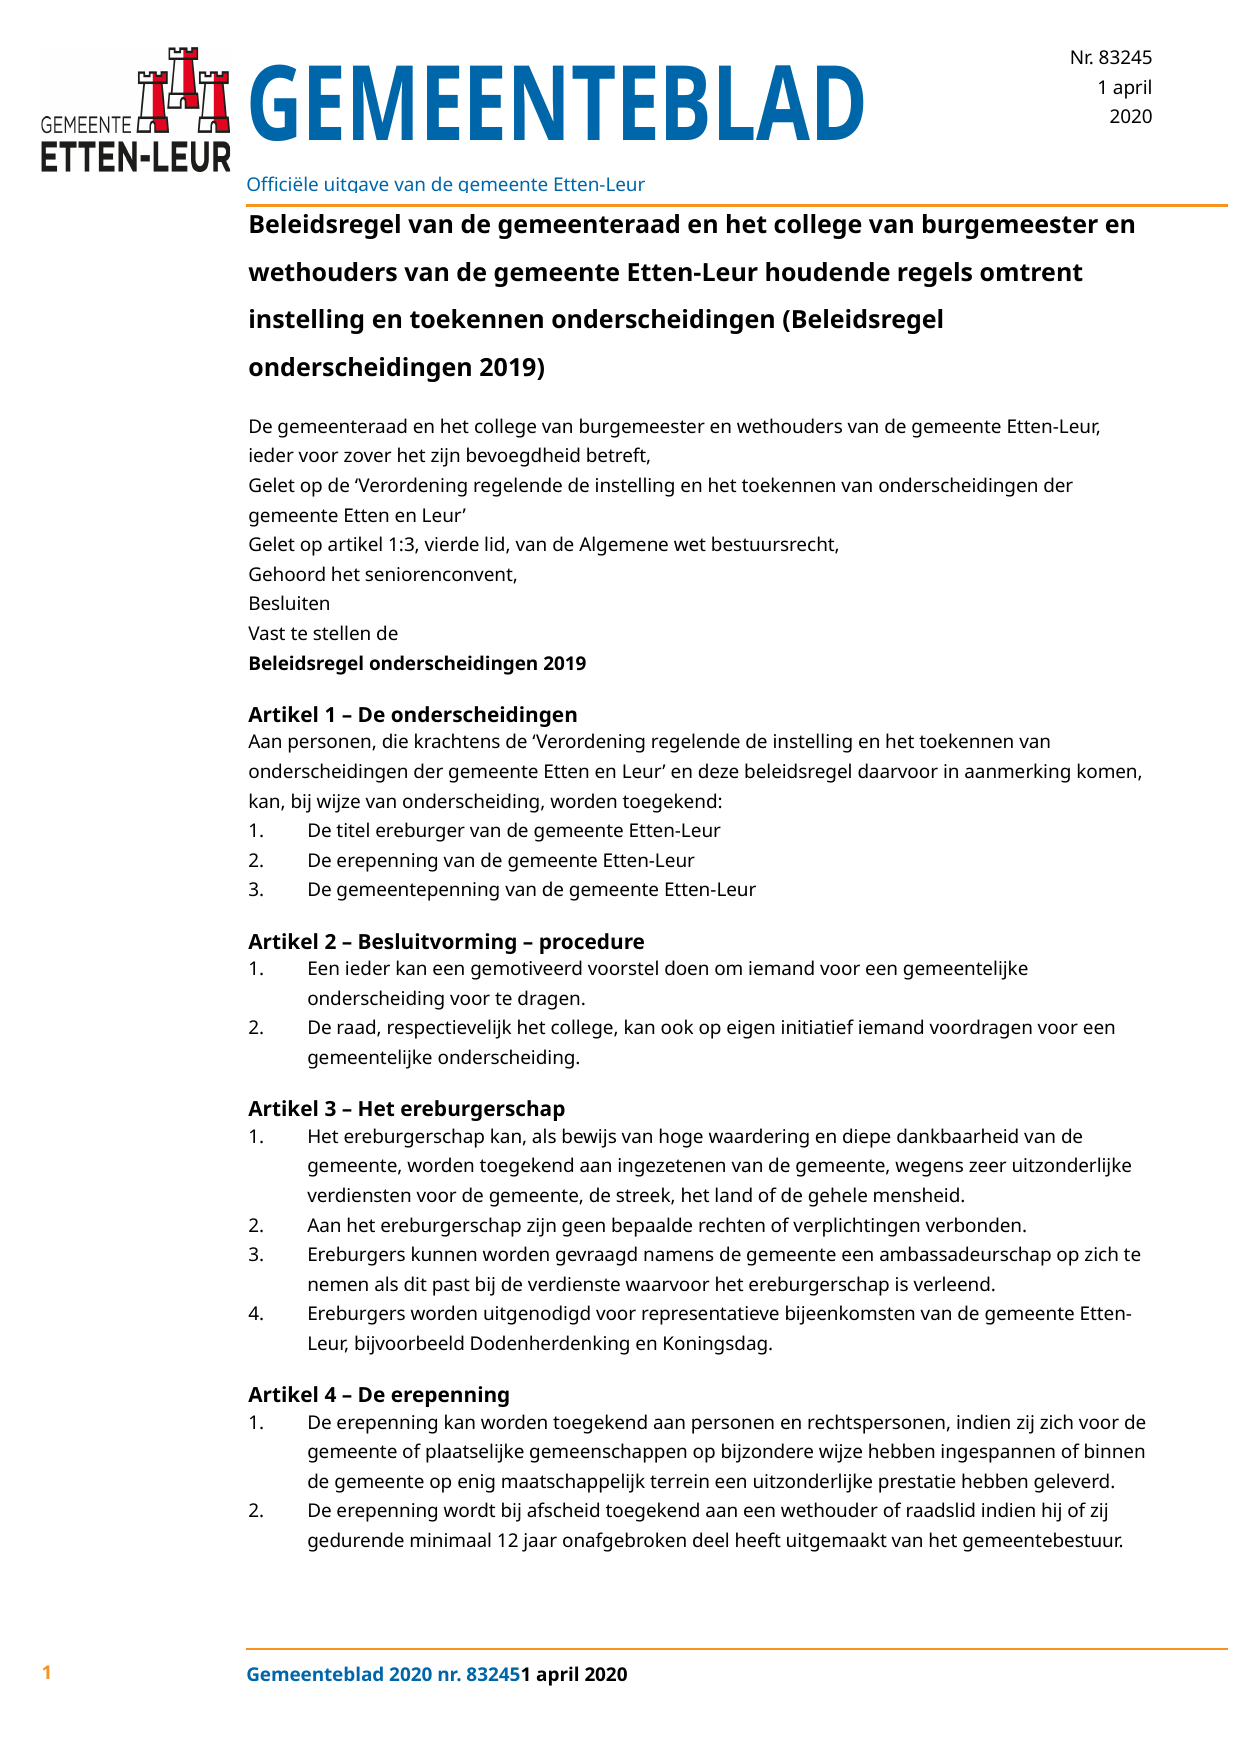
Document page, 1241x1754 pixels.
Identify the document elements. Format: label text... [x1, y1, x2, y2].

text Beleidsregel onderscheidingen 2019 [248, 650, 1152, 676]
text Artikel 2 – Besluitvorming – procedure [248, 927, 1152, 955]
text Gelet op de ‘Verordening regelende de instelling en het toekennen van onderscheidingen der gemeente Etten en Leur’ [248, 472, 1152, 528]
list De erepenning kan worden toegekend aan personen en rechtspersonen, indien zij zich voor de gemeente of plaatselijke gemeenschappen op bijzondere wijze hebben ingespannen of binnen de gemeente op enig maatschappelijk terrein een uitzonderlijke prestatie hebben geleverd. [248, 1409, 1152, 1494]
picture [41, 47, 231, 172]
list De erepenning van de gemeente Etten-Leur [248, 847, 1152, 873]
text De gemeenteraad en het college van burgemeester en wethouders van de gemeente Etten-Leur, [248, 413, 1152, 439]
list Ereburgers kunnen worden gevraagd namens de gemeente een ambassadeurschap op zich te nemen als dit past bij de verdienste waarvoor het ereburgerschap is verleend. [248, 1241, 1152, 1297]
list De gemeentepenning van de gemeente Etten-Leur [248, 877, 1152, 902]
text Besluiten [248, 591, 1152, 616]
text ieder voor zover het zijn bevoegdheid betreft, [248, 443, 1152, 468]
text Vast te stellen de [248, 620, 1152, 646]
list Een ieder kan een gemotiveerd voorstel doen om iemand voor een gemeentelijke onderscheiding voor te dragen. [248, 955, 1152, 1011]
text Artikel 4 – De erepenning [248, 1381, 1152, 1409]
text Artikel 1 – De onderscheidingen [248, 700, 1152, 729]
list De titel ereburger van de gemeente Etten-Leur [248, 817, 1152, 843]
text Gehoord het seniorenconvent, [248, 561, 1152, 587]
text Aan personen, die krachtens de ‘Verordening regelende de instelling en het toekennen van onderscheidingen der gemeente Etten en Leur’ en deze beleidsregel daarvoor in aanmerking komen, kan, bij wijze van onderscheiding, worden toegekend: [248, 729, 1152, 813]
text Gelet op artikel 1:3, vierde lid, van de Algemene wet bestuursrecht, [248, 531, 1152, 557]
list De raad, respectievelijk het college, kan ook op eigen initiatief iemand voordragen voor een gemeentelijke onderscheiding. [248, 1014, 1152, 1070]
list Ereburgers worden uitgenodigd voor representatieve bijeenkomsten van de gemeente Etten-Leur, bijvoorbeeld Dodenherdenking en Koningsdag. [248, 1301, 1152, 1356]
list De erepenning wordt bij afscheid toegekend aan een wethouder of raadslid indien hij of zij gedurende minimaal 12 jaar onafgebroken deel heeft uitgemaakt van het gemeentebestuur. [248, 1498, 1152, 1553]
list Het ereburgerschap kan, als bewijs van hoge waardering en diepe dankbaarheid van de gemeente, worden toegekend aan ingezetenen van de gemeente, wegens zeer uitzonderlijke verdiensten voor de gemeente, de streek, het land of de gehele mensheid. [248, 1123, 1152, 1208]
list Aan het ereburgerschap zijn geen bepaalde rechten of verplichtingen verbonden. [248, 1212, 1152, 1237]
text Beleidsregel van de gemeenteraad en het college van burgemeester en wethouders van de gemeente Etten-Leur houdende regels omtrent instelling en toekennen onderscheidingen (Beleidsregel onderscheidingen 2019) [248, 207, 1152, 384]
text Artikel 3 – Het ereburgerschap [248, 1094, 1152, 1123]
